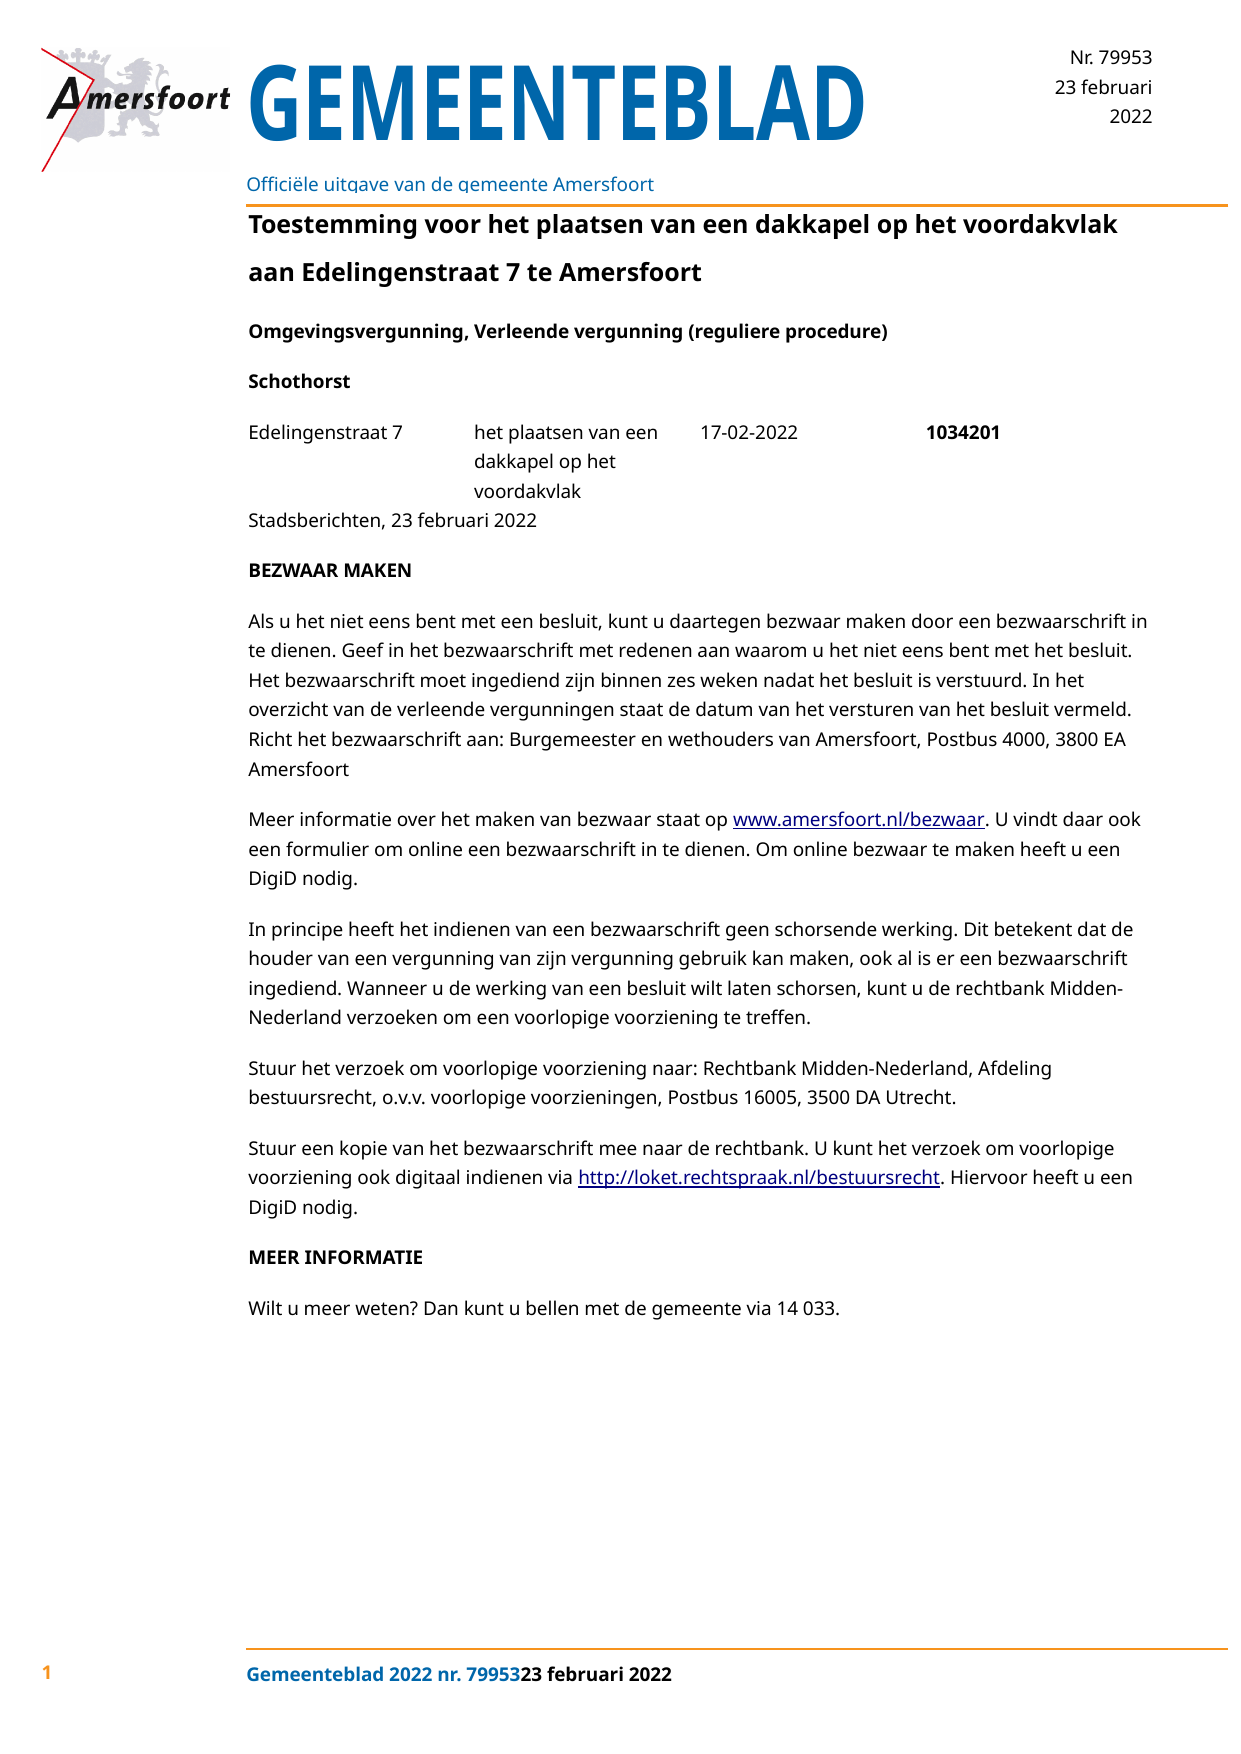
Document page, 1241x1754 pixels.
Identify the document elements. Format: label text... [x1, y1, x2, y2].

text MEER INFORMATIE [248, 1244, 1152, 1270]
text Wilt u meer weten? Dan kunt u bellen met de gemeente via 14 033. [248, 1295, 1152, 1321]
text Toestemming voor het plaatsen van een dakkapel op het voordakvlak aan Edelingenstraat 7 te Amersfoort [248, 207, 1152, 288]
text Meer informatie over het maken van bezwaar staat op www.amersfoort.nl/bezwaar. U vindt daar ook een formulier om online een bezwaarschrift in te dienen. Om online bezwaar te maken heeft u een DigiD nodig. [248, 806, 1152, 891]
text BEZWAAR MAKEN [248, 557, 1152, 583]
table_header Edelingenstraat 7 [248, 419, 474, 504]
table_header 1034201 [926, 419, 1152, 504]
text Schothorst [248, 368, 1152, 394]
table_header het plaatsen van een dakkapel op het voordakvlak [474, 419, 700, 504]
table_header 17-02-2022 [700, 419, 926, 504]
text Stuur het verzoek om voorlopige voorziening naar: Rechtbank Midden-Nederland, Afdeling bestuursrecht, o.v.v. voorlopige voorzieningen, Postbus 16005, 3500 DA Utrecht. [248, 1055, 1152, 1110]
text In principe heeft het indienen van een bezwaarschrift geen schorsende werking. Dit betekent dat de houder van een vergunning van zijn vergunning gebruik kan maken, ook al is er een bezwaarschrift ingediend. Wanneer u de werking van een besluit wilt laten schorsen, kunt u de rechtbank Midden-Nederland verzoeken om een voorlopige voorziening te treffen. [248, 916, 1152, 1030]
picture [41, 47, 231, 172]
text Omgevingsvergunning, Verleende vergunning (reguliere procedure) [248, 318, 1152, 344]
text Stuur een kopie van het bezwaarschrift mee naar de rechtbank. U kunt het verzoek om voorlopige voorziening ook digitaal indienen via http://loket.rechtspraak.nl/bestuursrecht. Hiervoor heeft u een DigiD nodig. [248, 1135, 1152, 1220]
text Stadsberichten, 23 februari 2022 [248, 507, 1152, 533]
text Als u het niet eens bent met een besluit, kunt u daartegen bezwaar maken door een bezwaarschrift in te dienen. Geef in het bezwaarschrift met redenen aan waarom u het niet eens bent met het besluit. Het bezwaarschrift moet ingediend zijn binnen zes weken nadat het besluit is verstuurd. In het overzicht van de verleende vergunningen staat de datum van het versturen van het besluit vermeld. Richt het bezwaarschrift aan: Burgemeester en wethouders van Amersfoort, Postbus 4000, 3800 EA Amersfoort [248, 608, 1152, 781]
